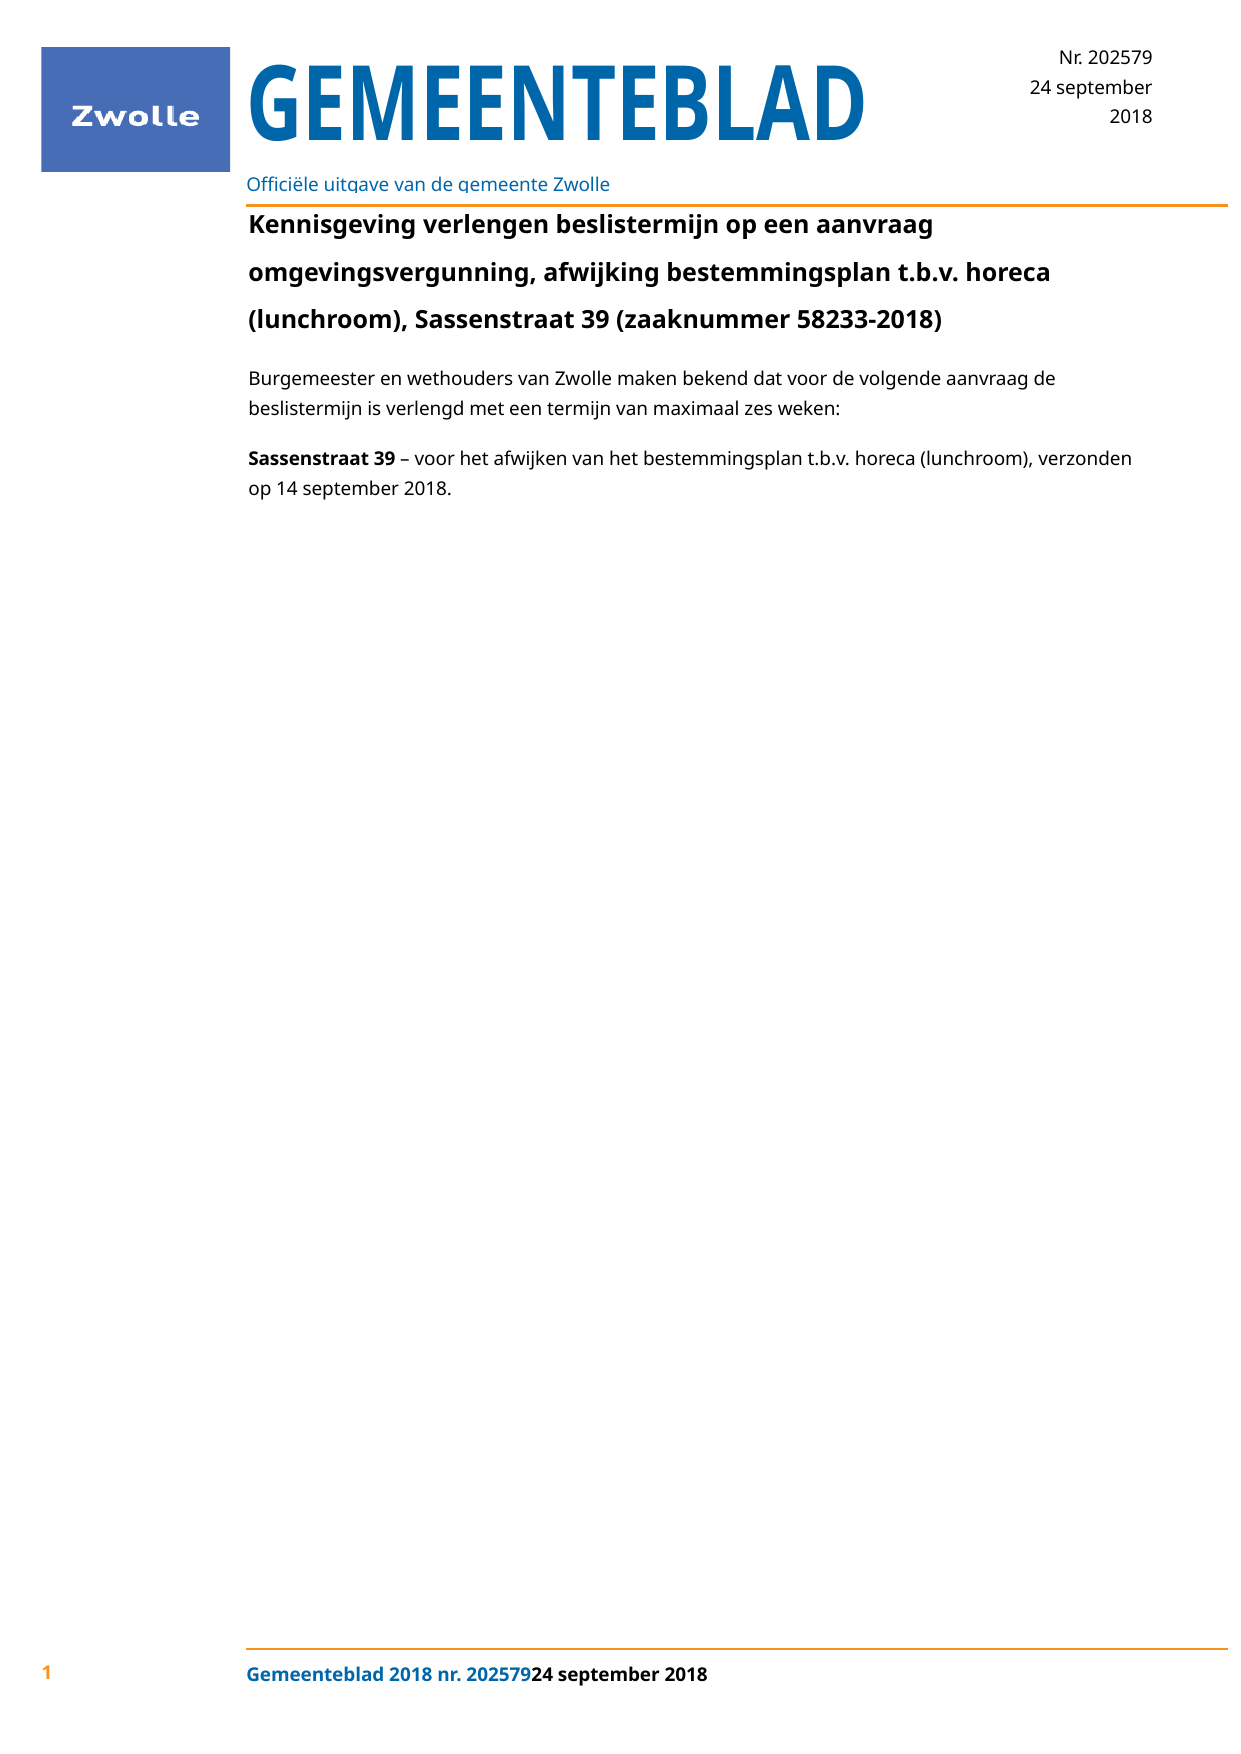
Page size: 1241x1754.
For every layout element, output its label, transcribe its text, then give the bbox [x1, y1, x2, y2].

text Kennisgeving verlengen beslistermijn op een aanvraag omgevingsvergunning, afwijking bestemmingsplan t.b.v. horeca (lunchroom), Sassenstraat 39 (zaaknummer 58233-2018) [248, 207, 1152, 336]
text Sassenstraat 39 – voor het afwijken van het bestemmingsplan t.b.v. horeca (lunchroom), verzonden op 14 september 2018. [248, 446, 1152, 501]
text Burgemeester en wethouders van Zwolle maken bekend dat voor de volgende aanvraag de beslistermijn is verlengd met een termijn van maximaal zes weken: [248, 366, 1152, 421]
picture [41, 47, 231, 172]
